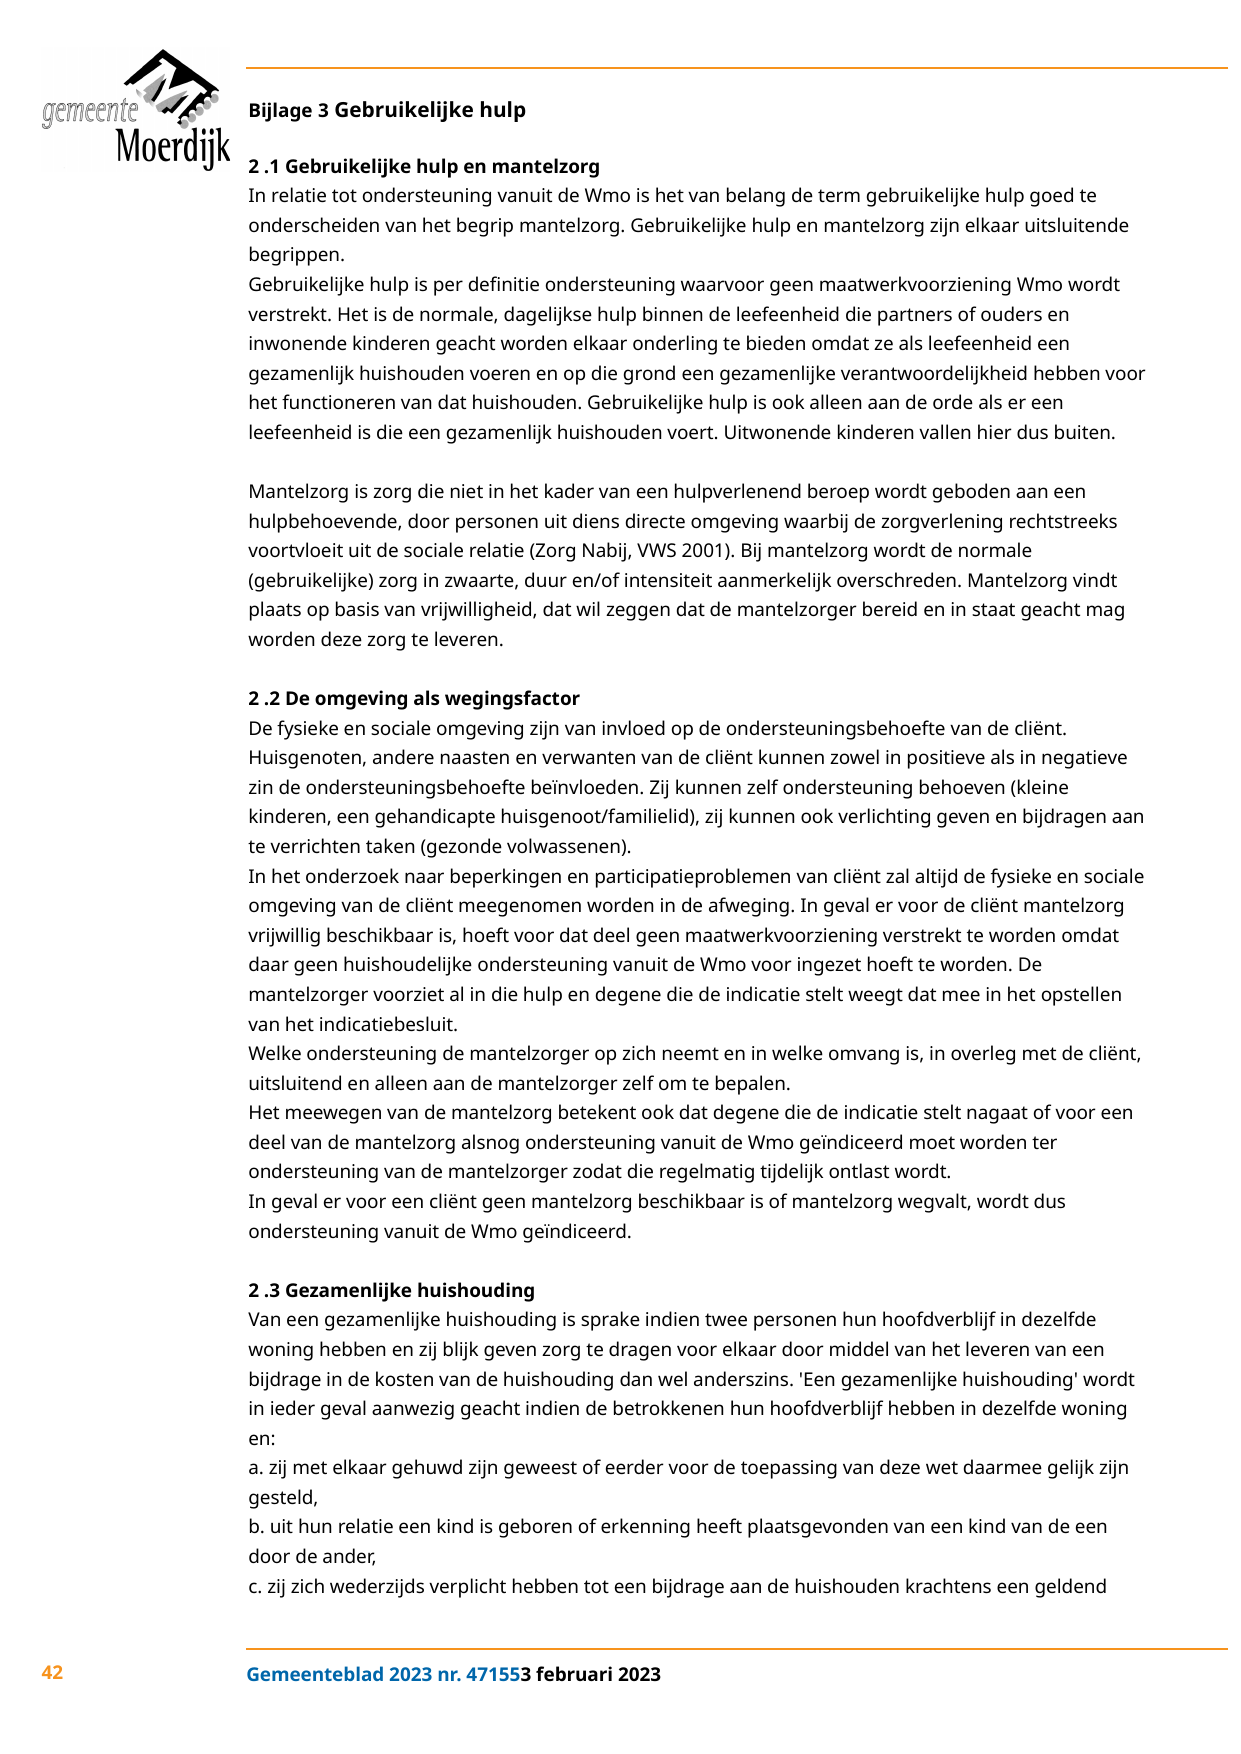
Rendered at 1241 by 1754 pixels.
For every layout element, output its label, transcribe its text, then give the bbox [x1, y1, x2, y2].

text 2 .3 Gezamenlijke huishouding [248, 1277, 1152, 1303]
text Van een gezamenlijke huishouding is sprake indien twee personen hun hoofdverblijf in dezelfde woning hebben en zij blijk geven zorg te dragen voor elkaar door middel van het leveren van een bijdrage in de kosten van de huishouding dan wel anderszins. 'Een gezamenlijke huishouding' wordt in ieder geval aanwezig geacht indien de betrokkenen hun hoofdverblijf hebben in dezelfde woning en: [248, 1307, 1152, 1451]
text 2 .1 Gebruikelijke hulp en mantelzorg [248, 153, 1152, 179]
text Bijlage 3 Gebruikelijke hulp [248, 95, 1152, 123]
text c. zij zich wederzijds verplicht hebben tot een bijdrage aan de huishouden krachtens een geldend [248, 1573, 1152, 1599]
text In het onderzoek naar beperkingen en participatieproblemen van cliënt zal altijd de fysieke en sociale omgeving van de cliënt meegenomen worden in de afweging. In geval er voor de cliënt mantelzorg vrijwillig beschikbaar is, hoeft voor dat deel geen maatwerkvoorziening verstrekt te worden omdat daar geen huishoudelijke ondersteuning vanuit de Wmo voor ingezet hoeft te worden. De mantelzorger voorziet al in die hulp en degene die de indicatie stelt weegt dat mee in het opstellen van het indicatiebesluit. [248, 863, 1152, 1037]
picture [41, 47, 231, 172]
text Het meewegen van de mantelzorg betekent ook dat degene die de indicatie stelt nagaat of voor een deel van de mantelzorg alsnog ondersteuning vanuit de Wmo geïndiceerd moet worden ter ondersteuning van de mantelzorger zodat die regelmatig tijdelijk ontlast wordt. [248, 1099, 1152, 1184]
text 2 .2 De omgeving als wegingsfactor [248, 685, 1152, 711]
text In relatie tot ondersteuning vanuit de Wmo is het van belang de term gebruikelijke hulp goed te onderscheiden van het begrip mantelzorg. Gebruikelijke hulp en mantelzorg zijn elkaar uitsluitende begrippen. [248, 182, 1152, 267]
text De fysieke en sociale omgeving zijn van invloed op de ondersteuningsbehoefte van de cliënt. Huisgenoten, andere naasten en verwanten van de cliënt kunnen zowel in positieve als in negatieve zin de ondersteuningsbehoefte beïnvloeden. Zij kunnen zelf ondersteuning behoeven (kleine kinderen, een gehandicapte huisgenoot/familielid), zij kunnen ook verlichting geven en bijdragen aan te verrichten taken (gezonde volwassenen). [248, 715, 1152, 859]
text a. zij met elkaar gehuwd zijn geweest of eerder voor de toepassing van deze wet daarmee gelijk zijn gesteld, [248, 1454, 1152, 1510]
text In geval er voor een cliënt geen mantelzorg beschikbaar is of mantelzorg wegvalt, wordt dus ondersteuning vanuit de Wmo geïndiceerd. [248, 1188, 1152, 1244]
text b. uit hun relatie een kind is geboren of erkenning heeft plaatsgevonden van een kind van de een door de ander, [248, 1514, 1152, 1569]
text Welke ondersteuning de mantelzorger op zich neemt en in welke omvang is, in overleg met de cliënt, uitsluitend en alleen aan de mantelzorger zelf om te bepalen. [248, 1040, 1152, 1096]
text Mantelzorg is zorg die niet in het kader van een hulpverlenend beroep wordt geboden aan een hulpbehoevende, door personen uit diens directe omgeving waarbij de zorgverlening rechtstreeks voortvloeit uit de sociale relatie (Zorg Nabij, VWS 2001). Bij mantelzorg wordt de normale (gebruikelijke) zorg in zwaarte, duur en/of intensiteit aanmerkelijk overschreden. Mantelzorg vindt plaats op basis van vrijwilligheid, dat wil zeggen dat de mantelzorger bereid en in staat geacht mag worden deze zorg te leveren. [248, 478, 1152, 652]
text Gebruikelijke hulp is per definitie ondersteuning waarvoor geen maatwerkvoorziening Wmo wordt verstrekt. Het is de normale, dagelijkse hulp binnen de leefeenheid die partners of ouders en inwonende kinderen geacht worden elkaar onderling te bieden omdat ze als leefeenheid een gezamenlijk huishouden voeren en op die grond een gezamenlijke verantwoordelijkheid hebben voor het functioneren van dat huishouden. Gebruikelijke hulp is ook alleen aan de orde als er een leefeenheid is die een gezamenlijk huishouden voert. Uitwonende kinderen vallen hier dus buiten. [248, 271, 1152, 445]
